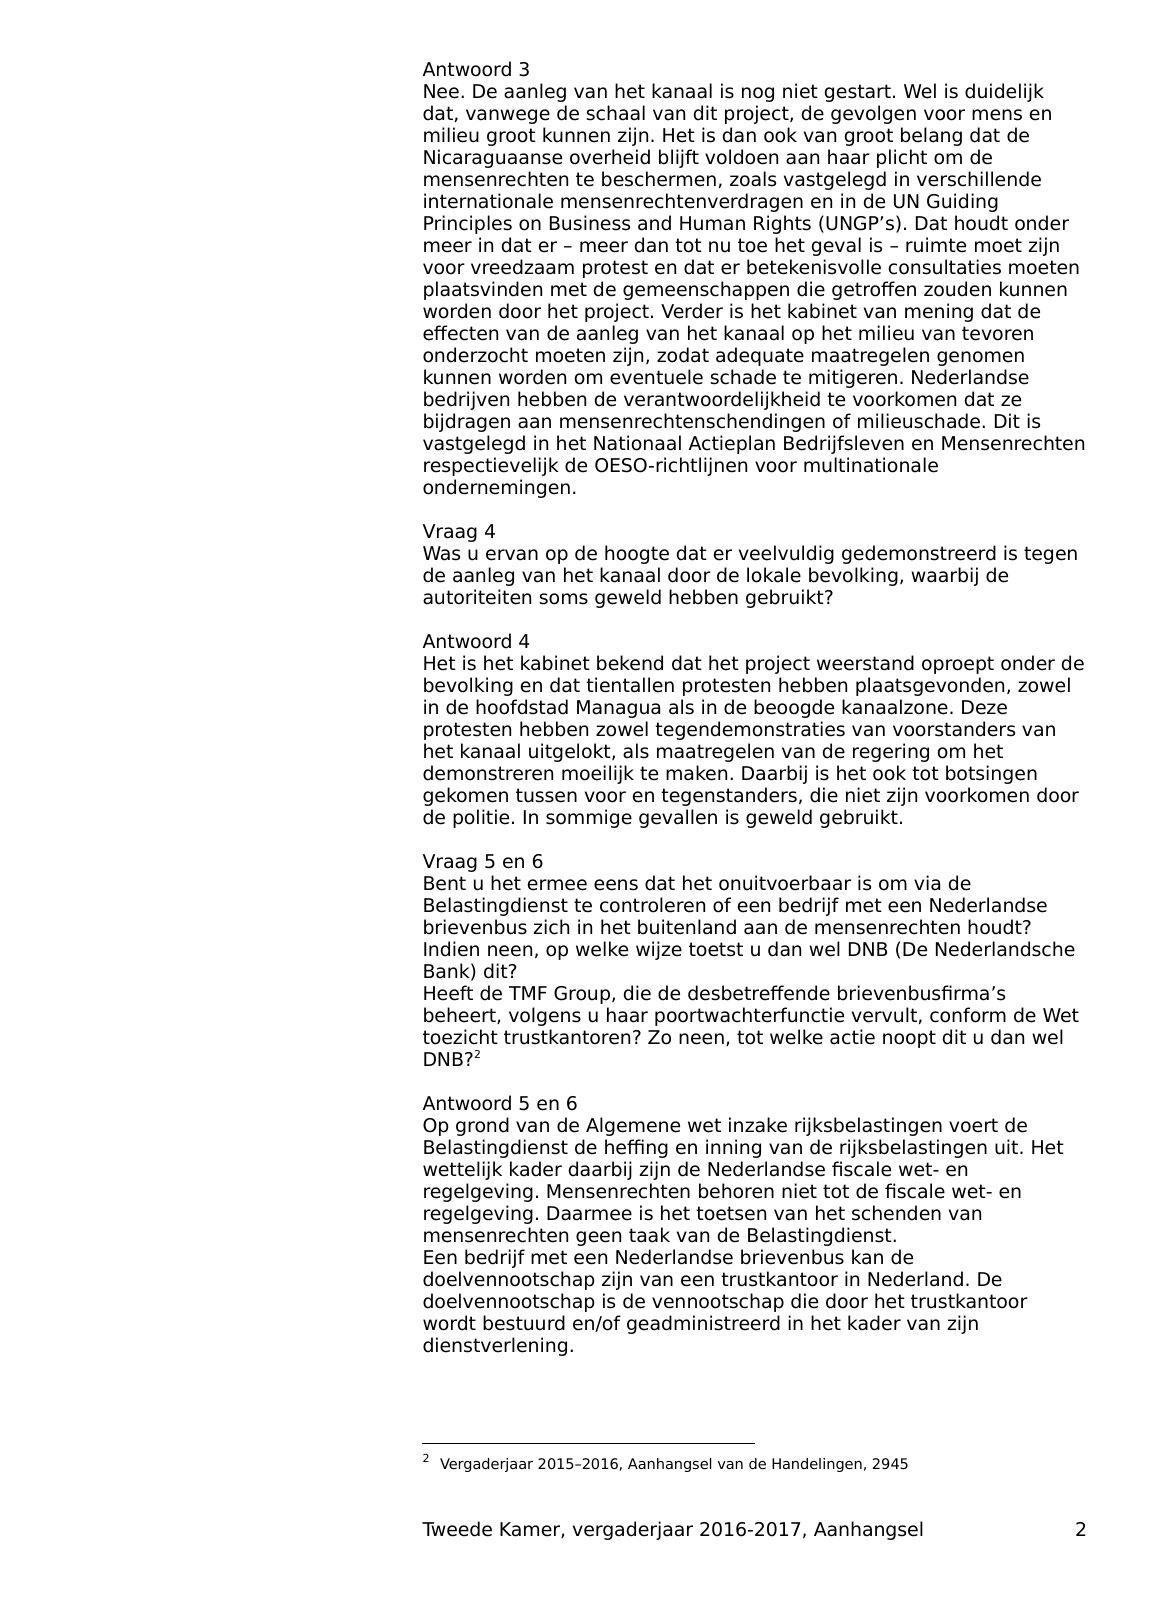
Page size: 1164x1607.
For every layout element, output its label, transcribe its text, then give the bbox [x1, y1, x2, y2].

text Het is het kabinet bekend dat het project weerstand oproept onder de bevolking en dat tientallen protesten hebben plaatsgevonden, zowel in de hoofdstad Managua als in de beoogde kanaalzone. Deze protesten hebben zowel tegendemonstraties van voorstanders van het kanaal uitgelokt, als maatregelen van de regering om het demonstreren moeilijk te maken. Daarbij is het ook tot botsingen gekomen tussen voor en tegenstanders, die niet zijn voorkomen door de politie. In sommige gevallen is geweld gebruikt. [422, 653, 1087, 829]
text Antwoord 3 [422, 59, 1087, 81]
text Was u ervan op de hoogte dat er veelvuldig gedemonstreerd is tegen de aanleg van het kanaal door de lokale bevolking, waarbij de autoriteiten soms geweld hebben gebruikt? [422, 543, 1087, 609]
text Bent u het ermee eens dat het onuitvoerbaar is om via de Belastingdienst te controleren of een bedrijf met een Nederlandse brievenbus zich in het buitenland aan de mensenrechten houdt? Indien neen, op welke wijze toetst u dan wel DNB (De Nederlandsche Bank) dit? [422, 873, 1087, 983]
text Vraag 4 [422, 521, 1087, 543]
text Antwoord 5 en 6 [422, 1093, 1087, 1115]
text Nee. De aanleg van het kanaal is nog niet gestart. Wel is duidelijk dat, vanwege de schaal van dit project, de gevolgen voor mens en milieu groot kunnen zijn. Het is dan ook van groot belang dat de Nicaraguaanse overheid blijft voldoen aan haar plicht om de mensenrechten te beschermen, zoals vastgelegd in verschillende internationale mensenrechtenverdragen en in de UN Guiding Principles on Business and Human Rights (UNGP’s). Dat houdt onder meer in dat er – meer dan tot nu toe het geval is – ruimte moet zijn voor vreedzaam protest en dat er betekenisvolle consultaties moeten plaatsvinden met de gemeenschappen die getroffen zouden kunnen worden door het project. Verder is het kabinet van mening dat de effecten van de aanleg van het kanaal op het milieu van tevoren onderzocht moeten zijn, zodat adequate maatregelen genomen kunnen worden om eventuele schade te mitigeren. Nederlandse bedrijven hebben de verantwoordelijkheid te voorkomen dat ze bijdragen aan mensenrechtenschendingen of milieuschade. Dit is vastgelegd in het Nationaal Actieplan Bedrijfsleven en Mensenrechten respectievelijk de OESO-richtlijnen voor multinationale ondernemingen. [422, 81, 1087, 499]
text Vergaderjaar 2015–2016, Aanhangsel van de Handelingen, 2945 [422, 1452, 1087, 1474]
text Op grond van de Algemene wet inzake rijksbelastingen voert de Belastingdienst de heffing en inning van de rijksbelastingen uit. Het wettelijk kader daarbij zijn de Nederlandse fiscale wet- en regelgeving. Mensenrechten behoren niet tot de fiscale wet- en regelgeving. Daarmee is het toetsen van het schenden van mensenrechten geen taak van de Belastingdienst. [422, 1115, 1087, 1247]
text Heeft de TMF Group, die de desbetreffende brievenbusfirma’s beheert, volgens u haar poortwachterfunctie vervult, conform de Wet toezicht trustkantoren? Zo neen, tot welke actie noopt dit u dan wel DNB? [422, 983, 1087, 1071]
text Een bedrijf met een Nederlandse brievenbus kan de doelvennootschap zijn van een trustkantoor in Nederland. De doelvennootschap is de vennootschap die door het trustkantoor wordt bestuurd en/of geadministreerd in het kader van zijn dienstverlening. [422, 1247, 1087, 1357]
text Vraag 5 en 6 [422, 851, 1087, 873]
text Antwoord 4 [422, 631, 1087, 653]
